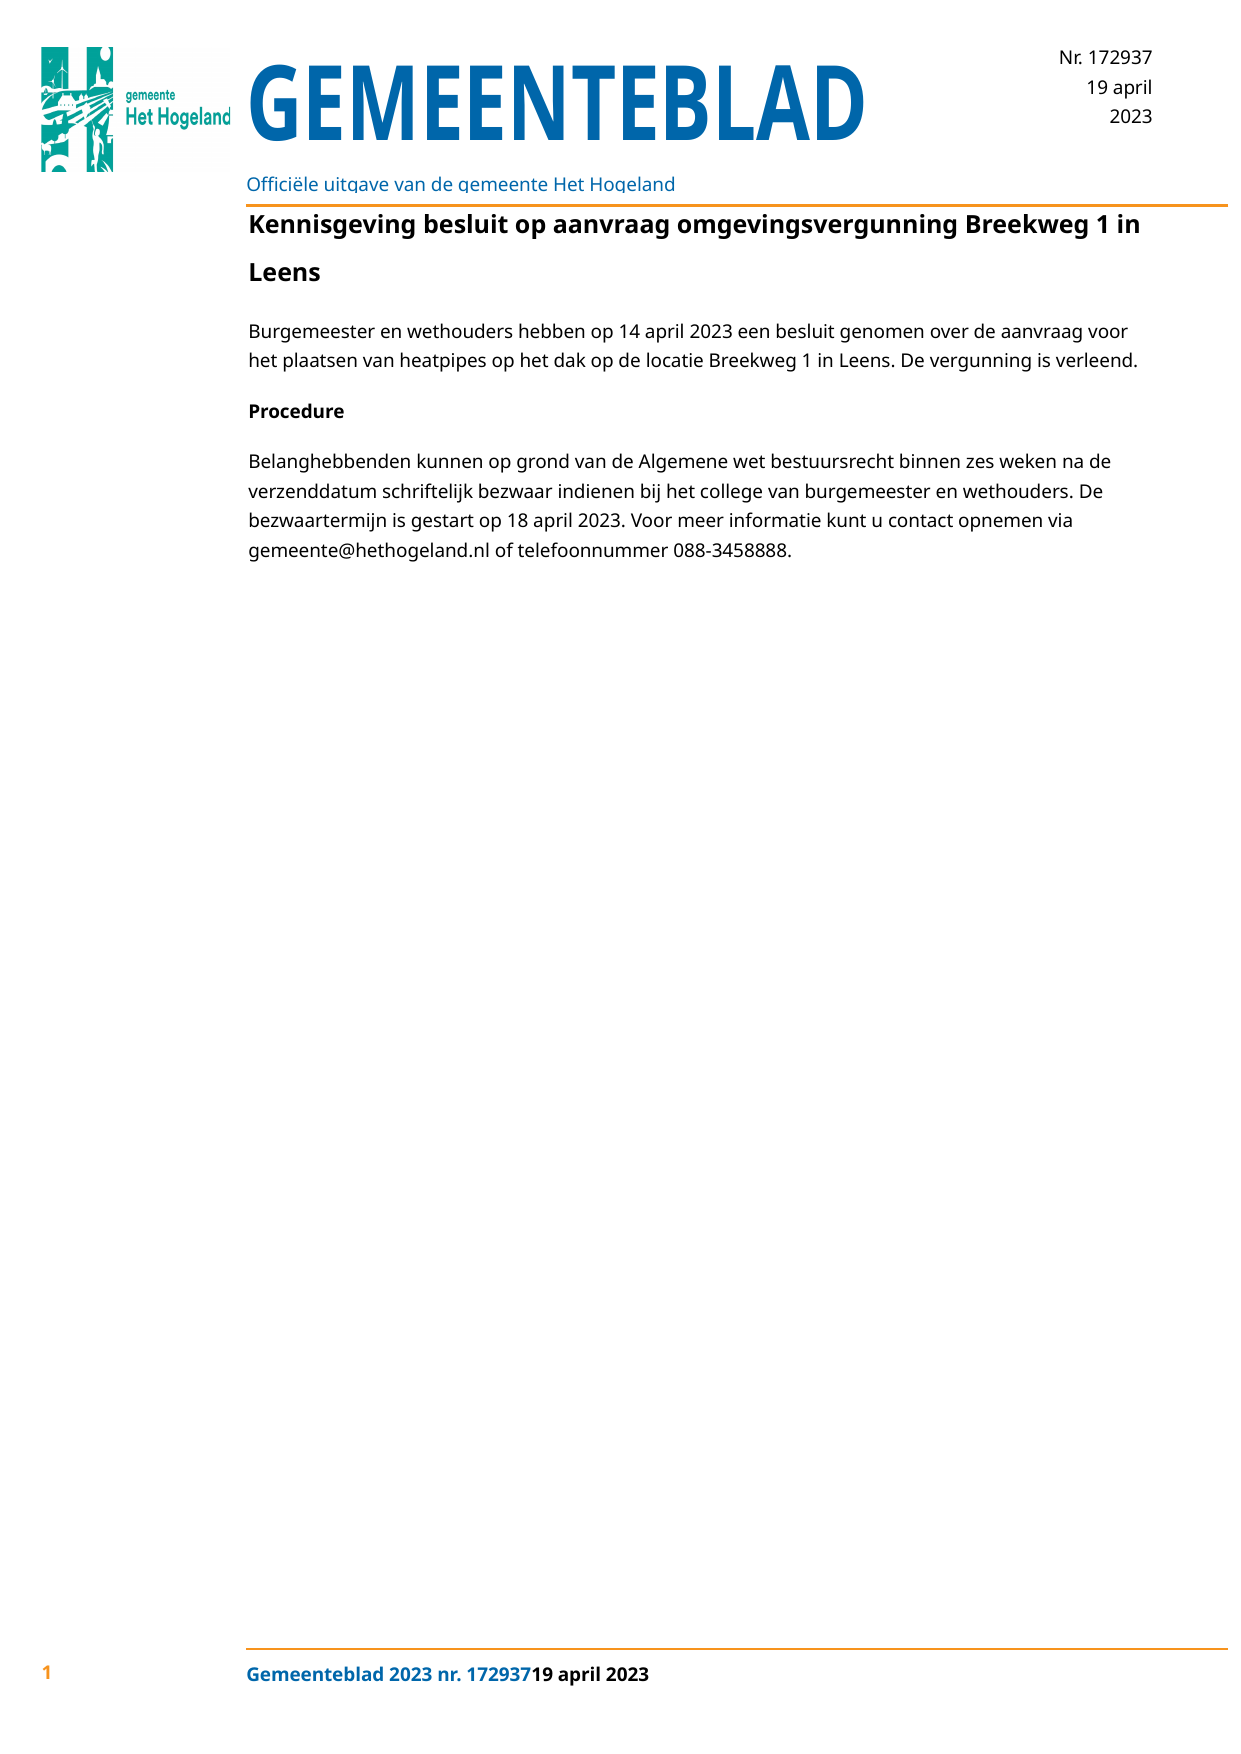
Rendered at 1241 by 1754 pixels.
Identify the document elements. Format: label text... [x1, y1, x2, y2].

text Kennisgeving besluit op aanvraag omgevingsvergunning Breekweg 1 in Leens [248, 207, 1152, 288]
text Burgemeester en wethouders hebben op 14 april 2023 een besluit genomen over de aanvraag voor het plaatsen van heatpipes op het dak op de locatie Breekweg 1 in Leens. De vergunning is verleend. [248, 318, 1152, 373]
text Belanghebbenden kunnen op grond van de Algemene wet bestuursrecht binnen zes weken na de verzenddatum schriftelijk bezwaar indienen bij het college van burgemeester en wethouders. De bezwaartermijn is gestart op 18 april 2023. Voor meer informatie kunt u contact opnemen via gemeente@hethogeland.nl of telefoonnummer 088-3458888. [248, 448, 1152, 563]
text Procedure [248, 398, 1152, 424]
picture [41, 47, 231, 172]
